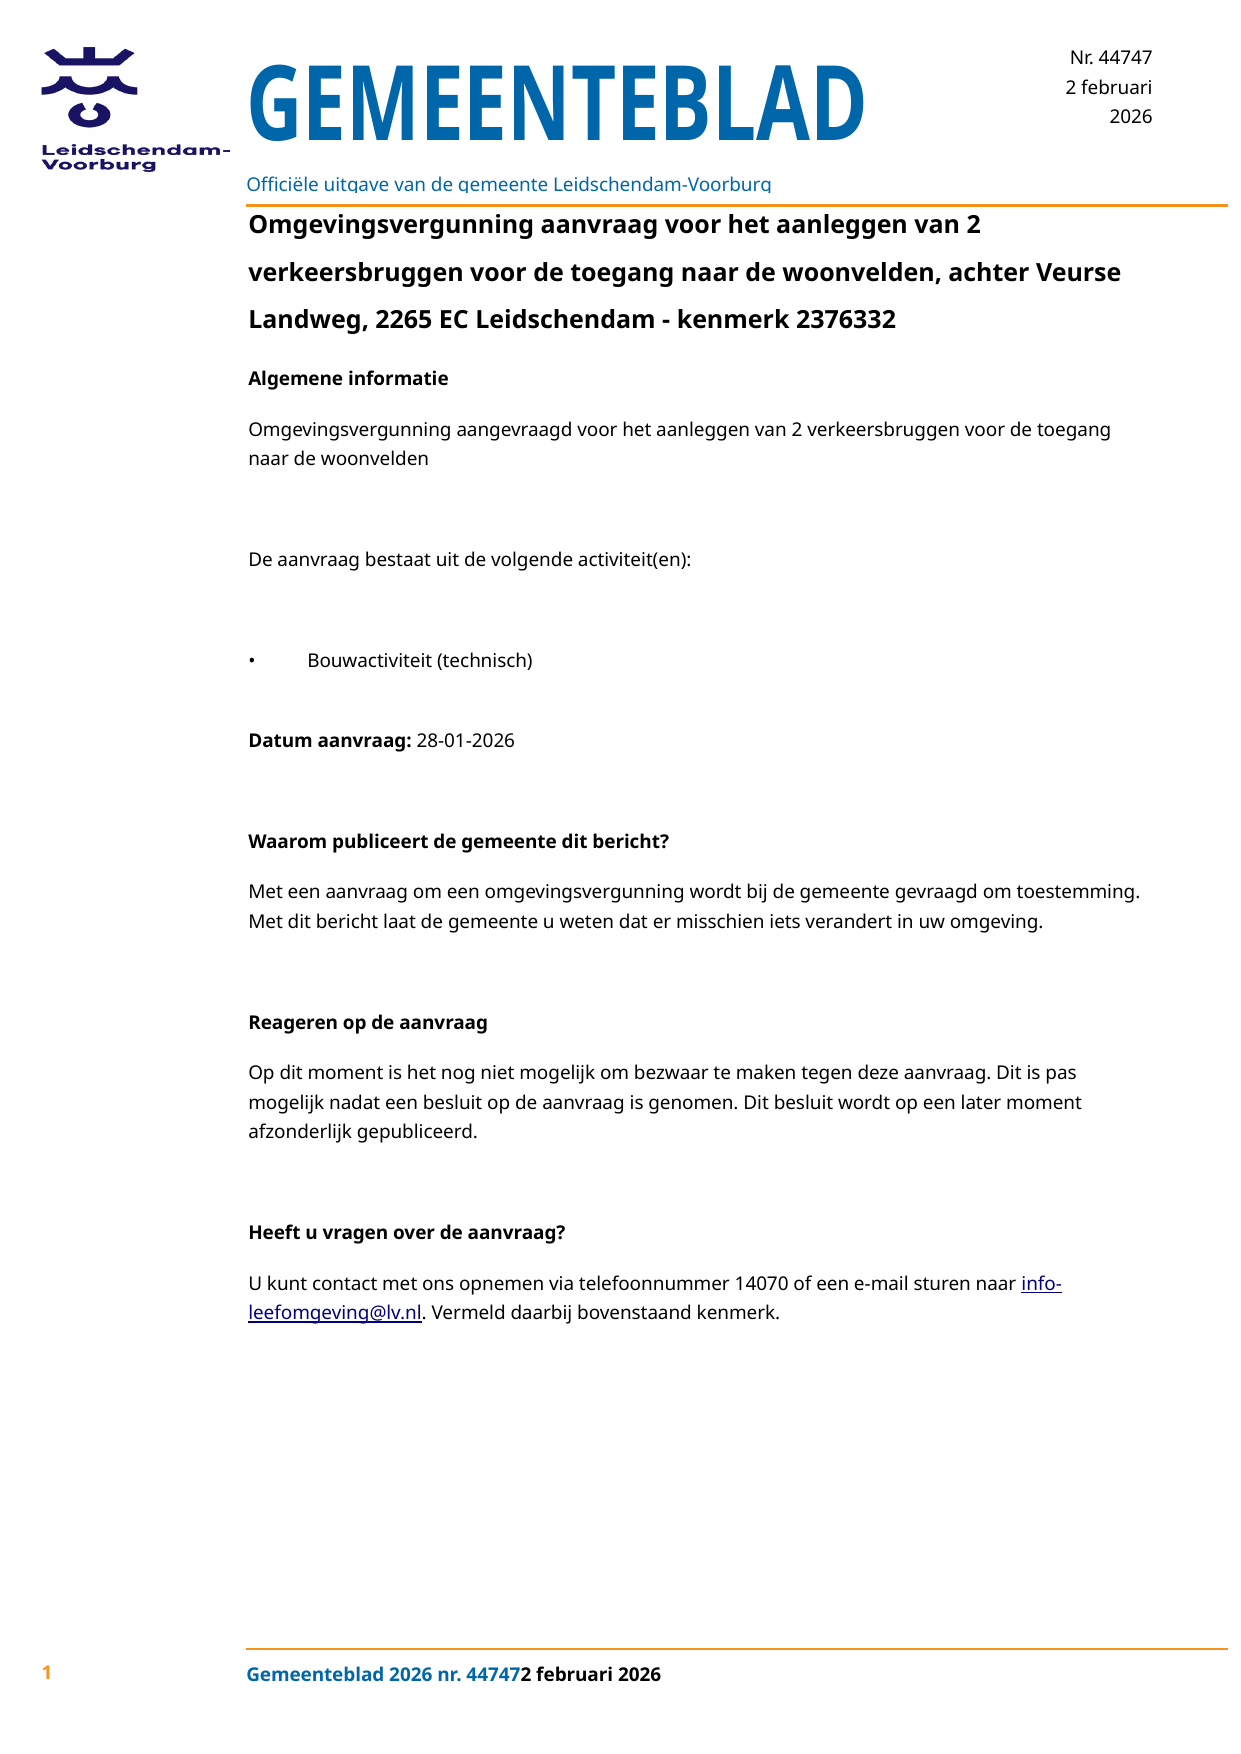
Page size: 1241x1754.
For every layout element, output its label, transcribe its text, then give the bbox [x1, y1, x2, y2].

text Waarom publiceert de gemeente dit bericht? [248, 828, 1152, 854]
text Algemene informatie [248, 366, 1152, 391]
text U kunt contact met ons opnemen via telefoonnummer 14070 of een e-mail sturen naar info-leefomgeving@lv.nl. Vermeld daarbij bovenstaand kenmerk. [248, 1270, 1152, 1325]
text Omgevingsvergunning aanvraag voor het aanleggen van 2 verkeersbruggen voor de toegang naar de woonvelden, achter Veurse Landweg, 2265 EC Leidschendam - kenmerk 2376332 [248, 207, 1152, 336]
text Met een aanvraag om een omgevingsvergunning wordt bij de gemeente gevraagd om toestemming. Met dit bericht laat de gemeente u weten dat er misschien iets verandert in uw omgeving. [248, 878, 1152, 934]
list Bouwactiviteit (technisch) [248, 647, 1152, 673]
text Reageren op de aanvraag [248, 1009, 1152, 1034]
text Heeft u vragen over de aanvraag? [248, 1219, 1152, 1245]
picture [41, 47, 231, 172]
text De aanvraag bestaat uit de volgende activiteit(en): [248, 546, 1152, 572]
text Datum aanvraag: 28-01-2026 [248, 727, 1152, 753]
text Omgevingsvergunning aangevraagd voor het aanleggen van 2 verkeersbruggen voor de toegang naar de woonvelden [248, 416, 1152, 471]
text Op dit moment is het nog niet mogelijk om bezwaar te maken tegen deze aanvraag. Dit is pas mogelijk nadat een besluit op de aanvraag is genomen. Dit besluit wordt op een later moment afzonderlijk gepubliceerd. [248, 1059, 1152, 1144]
